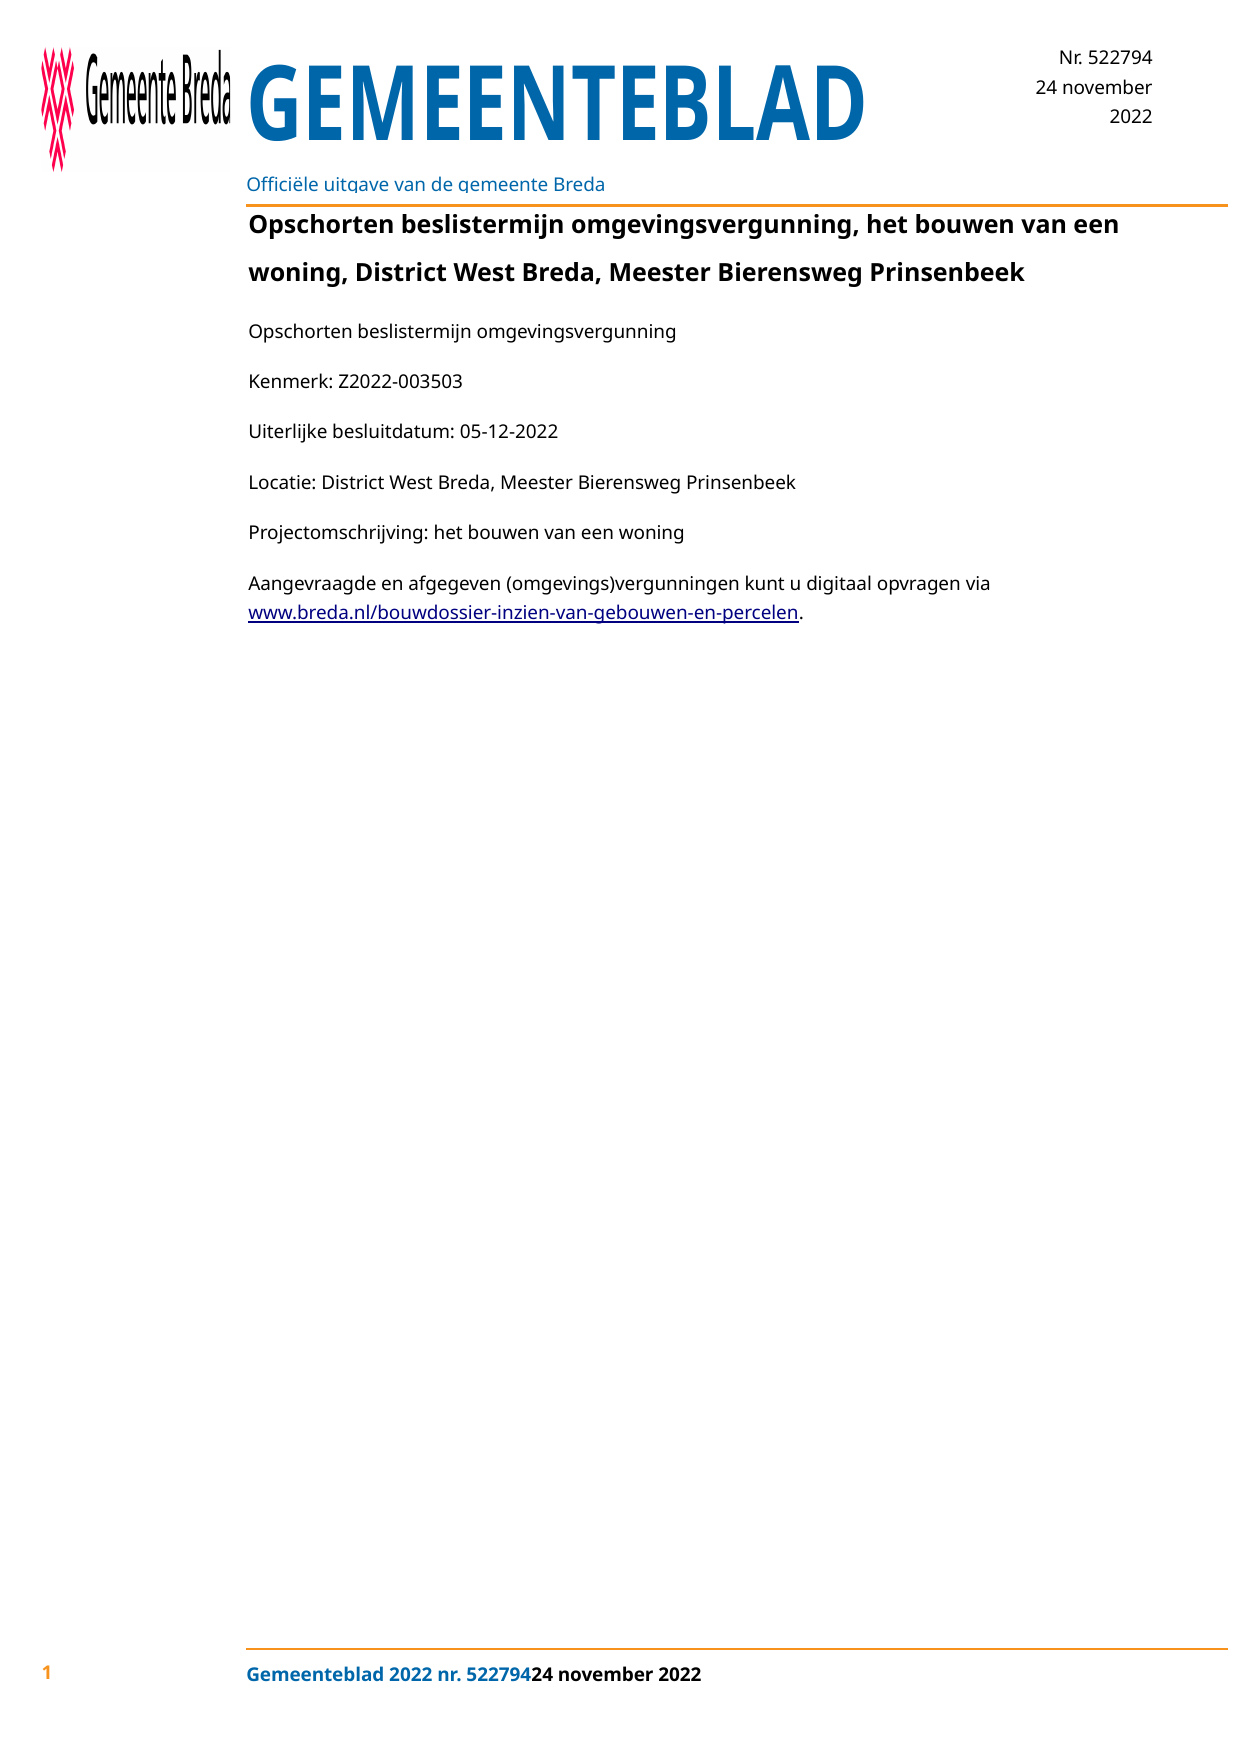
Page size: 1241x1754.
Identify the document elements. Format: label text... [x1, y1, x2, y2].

text Projectomschrijving: het bouwen van een woning [248, 519, 1152, 545]
text Kenmerk: Z2022-003503 [248, 368, 1152, 394]
text Opschorten beslistermijn omgevingsvergunning [248, 318, 1152, 344]
picture [41, 47, 231, 172]
text Locatie: District West Breda, Meester Bierensweg Prinsenbeek [248, 469, 1152, 495]
text Uiterlijke besluitdatum: 05-12-2022 [248, 419, 1152, 444]
text Aangevraagde en afgegeven (omgevings)vergunningen kunt u digitaal opvragen via www.breda.nl/bouwdossier-inzien-van-gebouwen-en-percelen. [248, 570, 1152, 625]
text Opschorten beslistermijn omgevingsvergunning, het bouwen van een woning, District West Breda, Meester Bierensweg Prinsenbeek [248, 207, 1152, 288]
